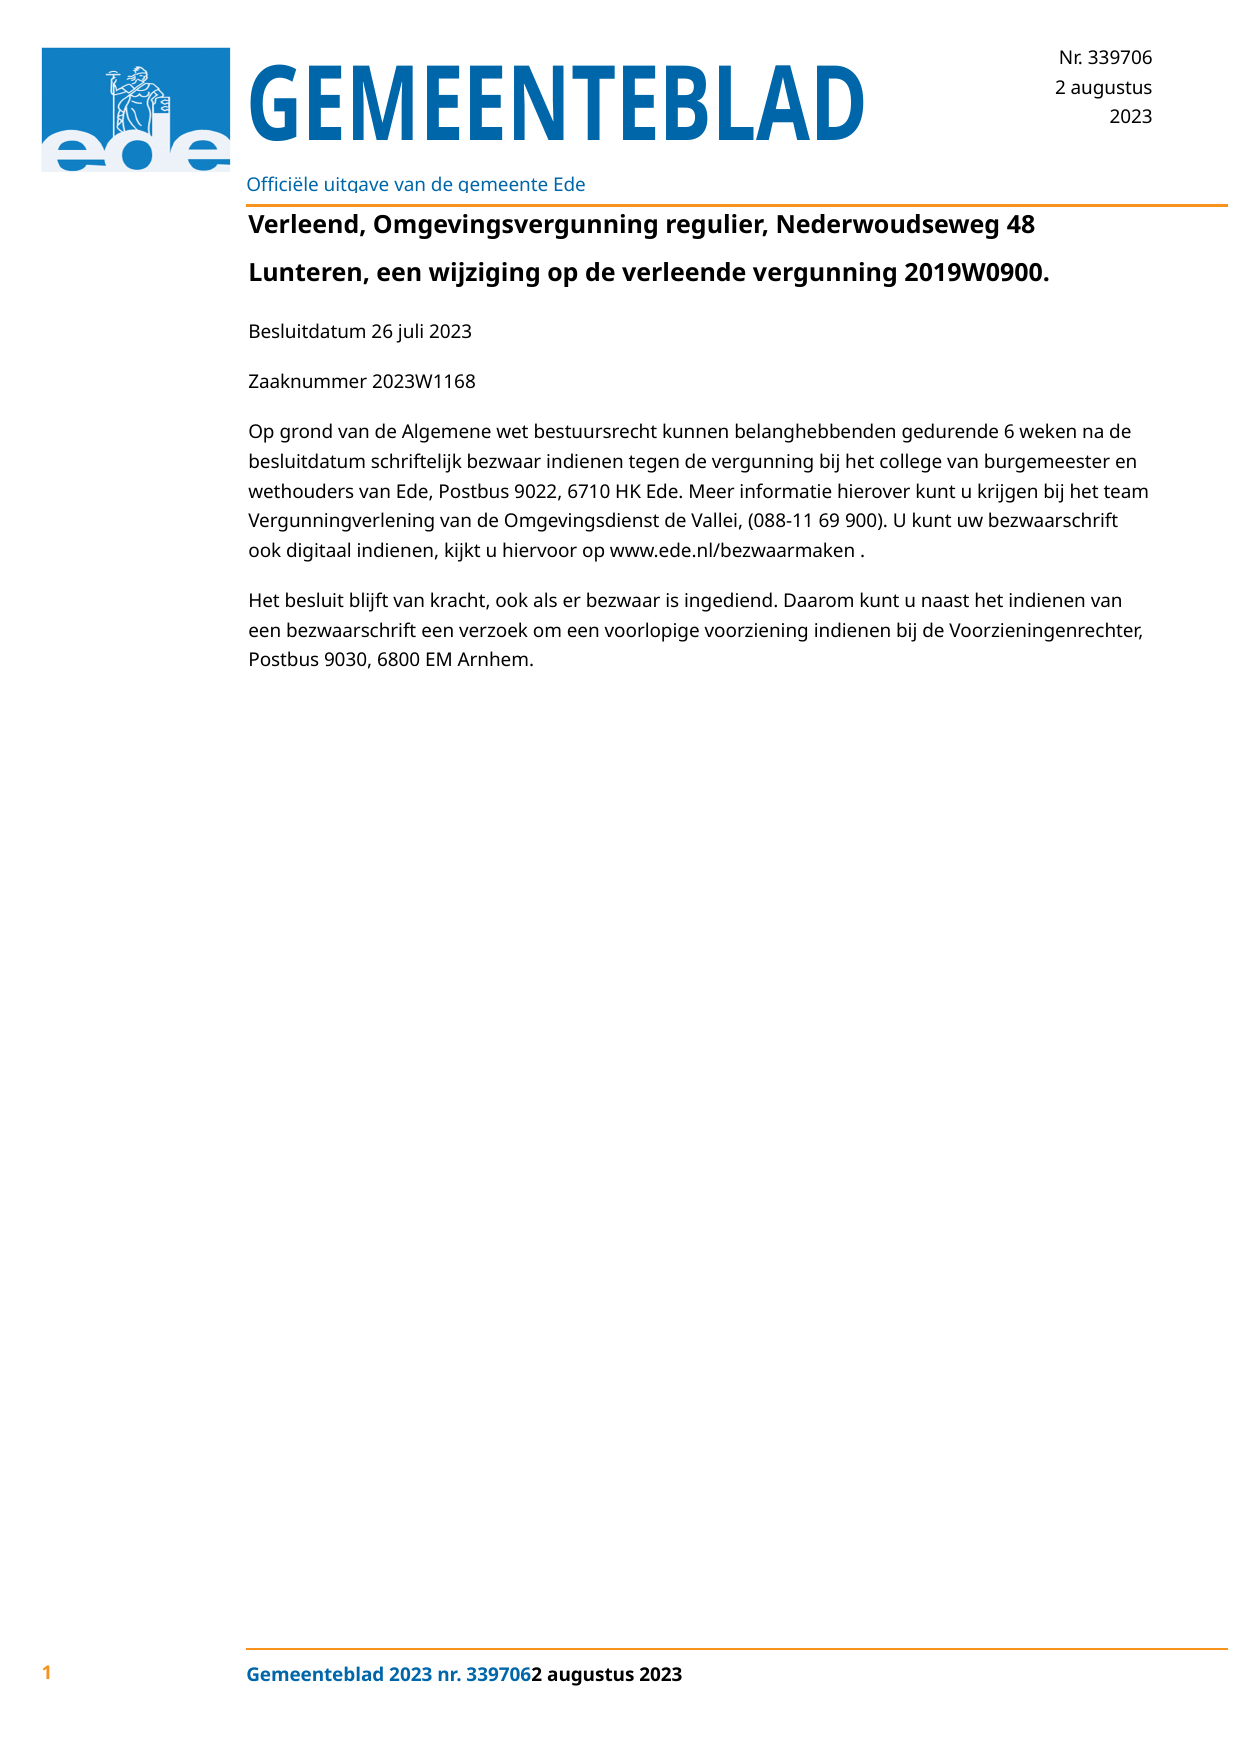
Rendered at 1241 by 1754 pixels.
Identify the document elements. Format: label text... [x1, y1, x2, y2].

text Verleend, Omgevingsvergunning regulier, Nederwoudseweg 48 Lunteren, een wijziging op de verleende vergunning 2019W0900. [248, 207, 1152, 288]
text Op grond van de Algemene wet bestuursrecht kunnen belanghebbenden gedurende 6 weken na de besluitdatum schriftelijk bezwaar indienen tegen de vergunning bij het college van burgemeester en wethouders van Ede, Postbus 9022, 6710 HK Ede. Meer informatie hierover kunt u krijgen bij het team Vergunningverlening van de Omgevingsdienst de Vallei, (088-11 69 900). U kunt uw bezwaarschrift ook digitaal indienen, kijkt u hiervoor op www.ede.nl/bezwaarmaken . [248, 419, 1152, 563]
picture [41, 47, 231, 172]
text Besluitdatum 26 juli 2023 [248, 318, 1152, 344]
text Het besluit blijft van kracht, ook als er bezwaar is ingediend. Daarom kunt u naast het indienen van een bezwaarschrift een verzoek om een voorlopige voorziening indienen bij de Voorzieningenrechter, Postbus 9030, 6800 EM Arnhem. [248, 587, 1152, 672]
text Zaaknummer 2023W1168 [248, 368, 1152, 394]
